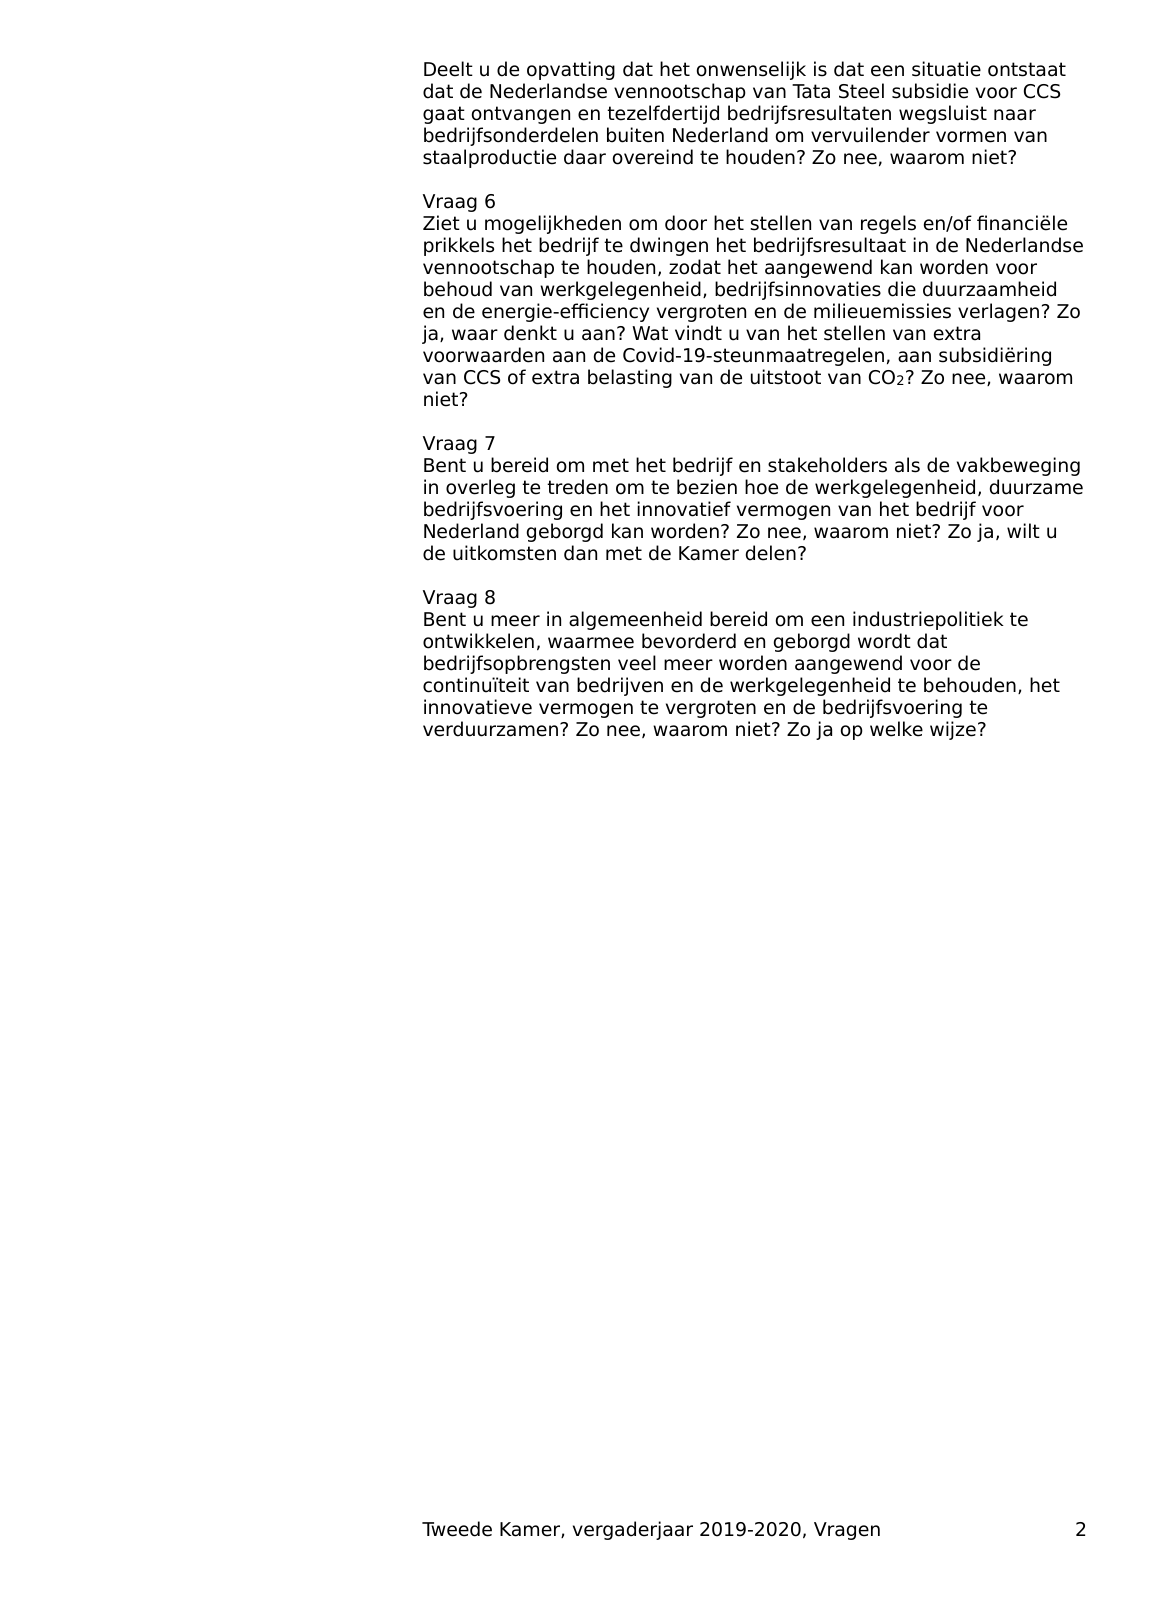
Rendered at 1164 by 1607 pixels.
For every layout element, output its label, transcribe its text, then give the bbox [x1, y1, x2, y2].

text Vraag 6 [422, 191, 1087, 213]
text Ziet u mogelijkheden om door het stellen van regels en/of financiële prikkels het bedrijf te dwingen het bedrijfsresultaat in de Nederlandse vennootschap te houden, zodat het aangewend kan worden voor behoud van werkgelegenheid, bedrijfsinnovaties die duurzaamheid en de energie-efficiency vergroten en de milieuemissies verlagen? Zo ja, waar denkt u aan? Wat vindt u van het stellen van extra voorwaarden aan de Covid-19-steunmaatregelen, aan subsidiëring van CCS of extra belasting van de uitstoot van CO2? Zo nee, waarom niet? [422, 213, 1087, 411]
text Vraag 8 [422, 587, 1087, 609]
text Bent u bereid om met het bedrijf en stakeholders als de vakbeweging in overleg te treden om te bezien hoe de werkgelegenheid, duurzame bedrijfsvoering en het innovatief vermogen van het bedrijf voor Nederland geborgd kan worden? Zo nee, waarom niet? Zo ja, wilt u de uitkomsten dan met de Kamer delen? [422, 455, 1087, 565]
text Bent u meer in algemeenheid bereid om een industriepolitiek te ontwikkelen, waarmee bevorderd en geborgd wordt dat bedrijfsopbrengsten veel meer worden aangewend voor de continuïteit van bedrijven en de werkgelegenheid te behouden, het innovatieve vermogen te vergroten en de bedrijfsvoering te verduurzamen? Zo nee, waarom niet? Zo ja op welke wijze? [422, 609, 1087, 741]
text Vraag 7 [422, 433, 1087, 455]
text Deelt u de opvatting dat het onwenselijk is dat een situatie ontstaat dat de Nederlandse vennootschap van Tata Steel subsidie voor CCS gaat ontvangen en tezelfdertijd bedrijfsresultaten wegsluist naar bedrijfsonderdelen buiten Nederland om vervuilender vormen van staalproductie daar overeind te houden? Zo nee, waarom niet? [422, 59, 1087, 169]
